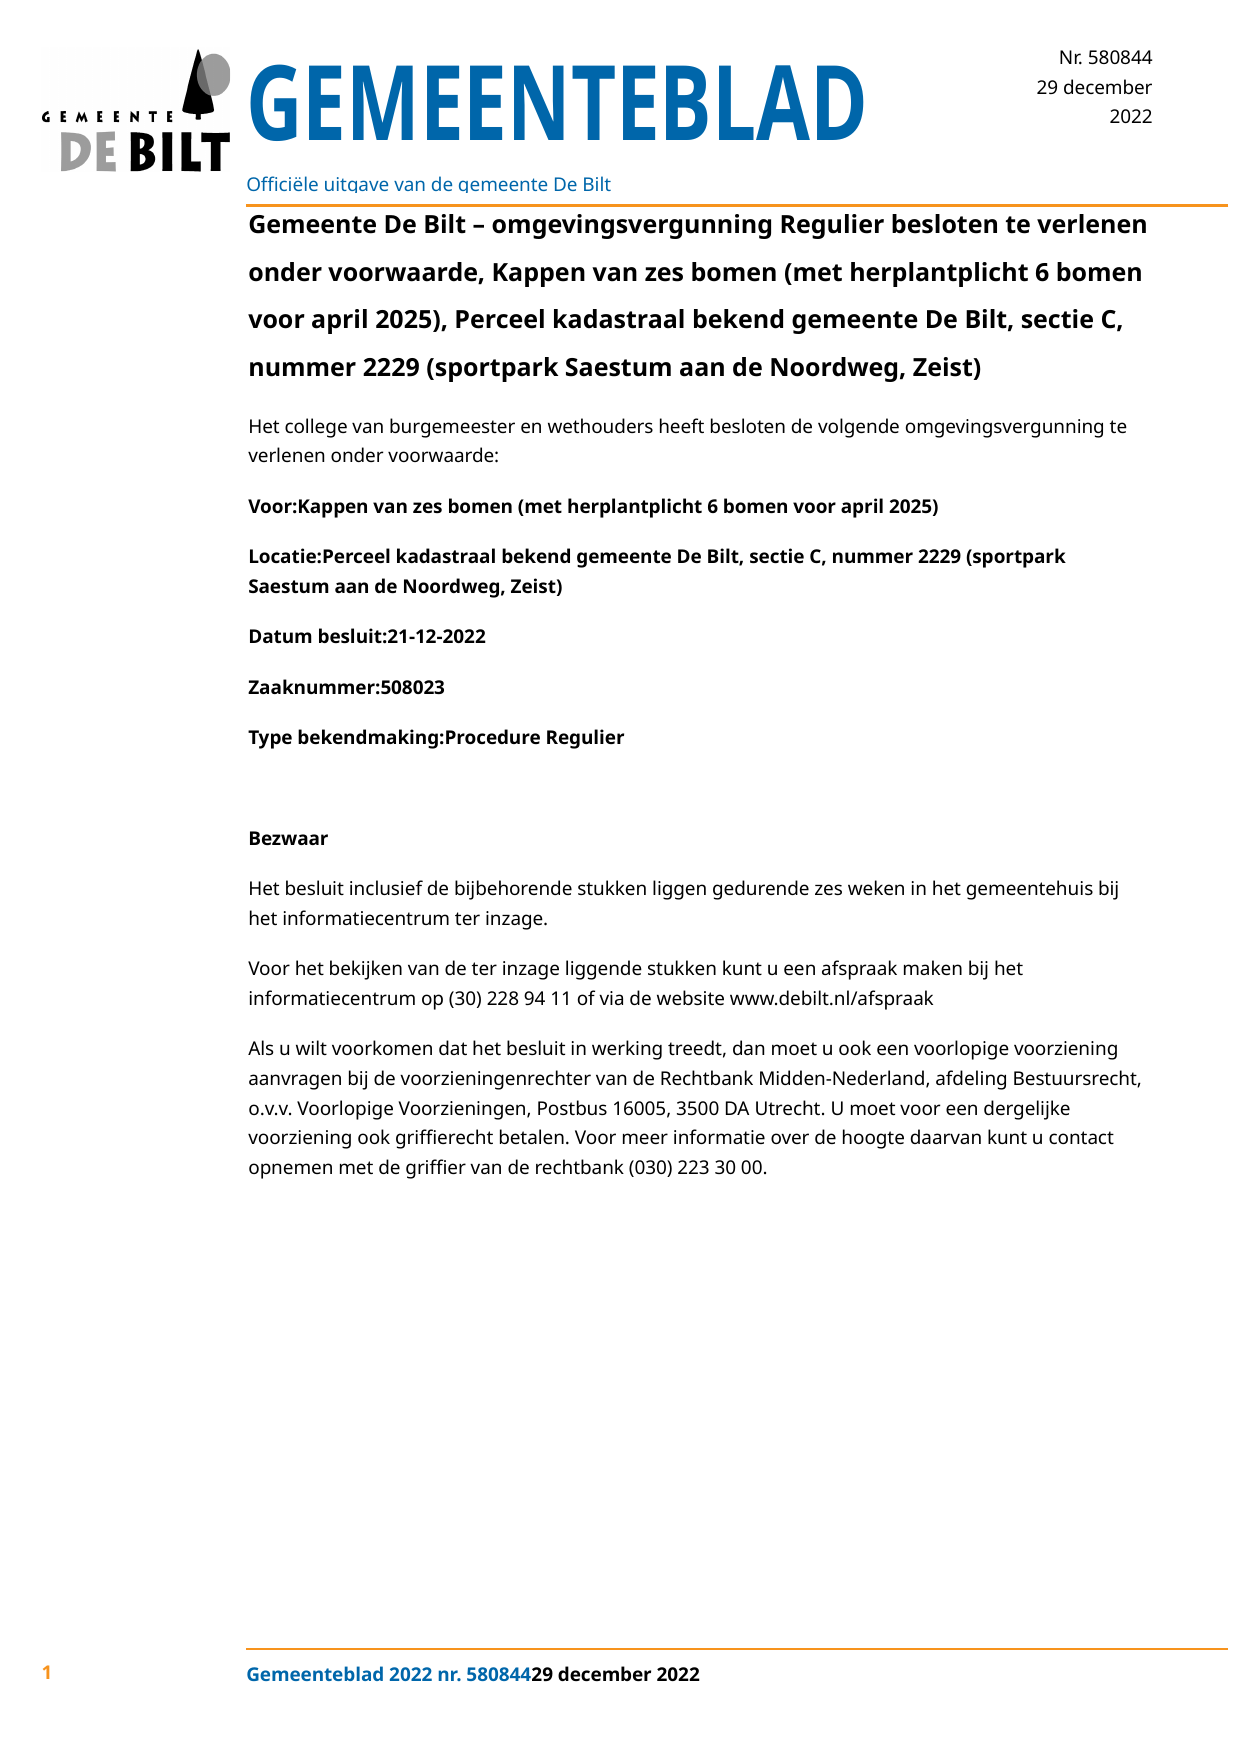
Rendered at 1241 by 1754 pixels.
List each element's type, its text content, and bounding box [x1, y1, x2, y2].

picture [41, 47, 231, 172]
text Voor:Kappen van zes bomen (met herplantplicht 6 bomen voor april 2025) [248, 493, 1152, 519]
text Type bekendmaking:Procedure Regulier [248, 724, 1152, 750]
text Datum besluit:21-12-2022 [248, 623, 1152, 649]
text Gemeente De Bilt – omgevingsvergunning Regulier besloten te verlenen onder voorwaarde, Kappen van zes bomen (met herplantplicht 6 bomen voor april 2025), Perceel kadastraal bekend gemeente De Bilt, sectie C, nummer 2229 (sportpark Saestum aan de Noordweg, Zeist) [248, 207, 1152, 384]
text Als u wilt voorkomen dat het besluit in werking treedt, dan moet u ook een voorlopige voorziening aanvragen bij de voorzieningenrechter van de Rechtbank Midden-Nederland, afdeling Bestuursrecht, o.v.v. Voorlopige Voorzieningen, Postbus 16005, 3500 DA Utrecht. U moet voor een dergelijke voorziening ook griffierecht betalen. Voor meer informatie over de hoogte daarvan kunt u contact opnemen met de griffier van de rechtbank (030) 223 30 00. [248, 1036, 1152, 1180]
text Het college van burgemeester en wethouders heeft besloten de volgende omgevingsvergunning te verlenen onder voorwaarde: [248, 413, 1152, 468]
text Voor het bekijken van de ter inzage liggende stukken kunt u een afspraak maken bij het informatiecentrum op (30) 228 94 11 of via de website www.debilt.nl/afspraak [248, 956, 1152, 1011]
text Locatie:Perceel kadastraal bekend gemeente De Bilt, sectie C, nummer 2229 (sportpark Saestum aan de Noordweg, Zeist) [248, 543, 1152, 599]
text Zaaknummer:508023 [248, 674, 1152, 700]
text Het besluit inclusief de bijbehorende stukken liggen gedurende zes weken in het gemeentehuis bij het informatiecentrum ter inzage. [248, 876, 1152, 931]
text Bezwaar [248, 825, 1152, 851]
